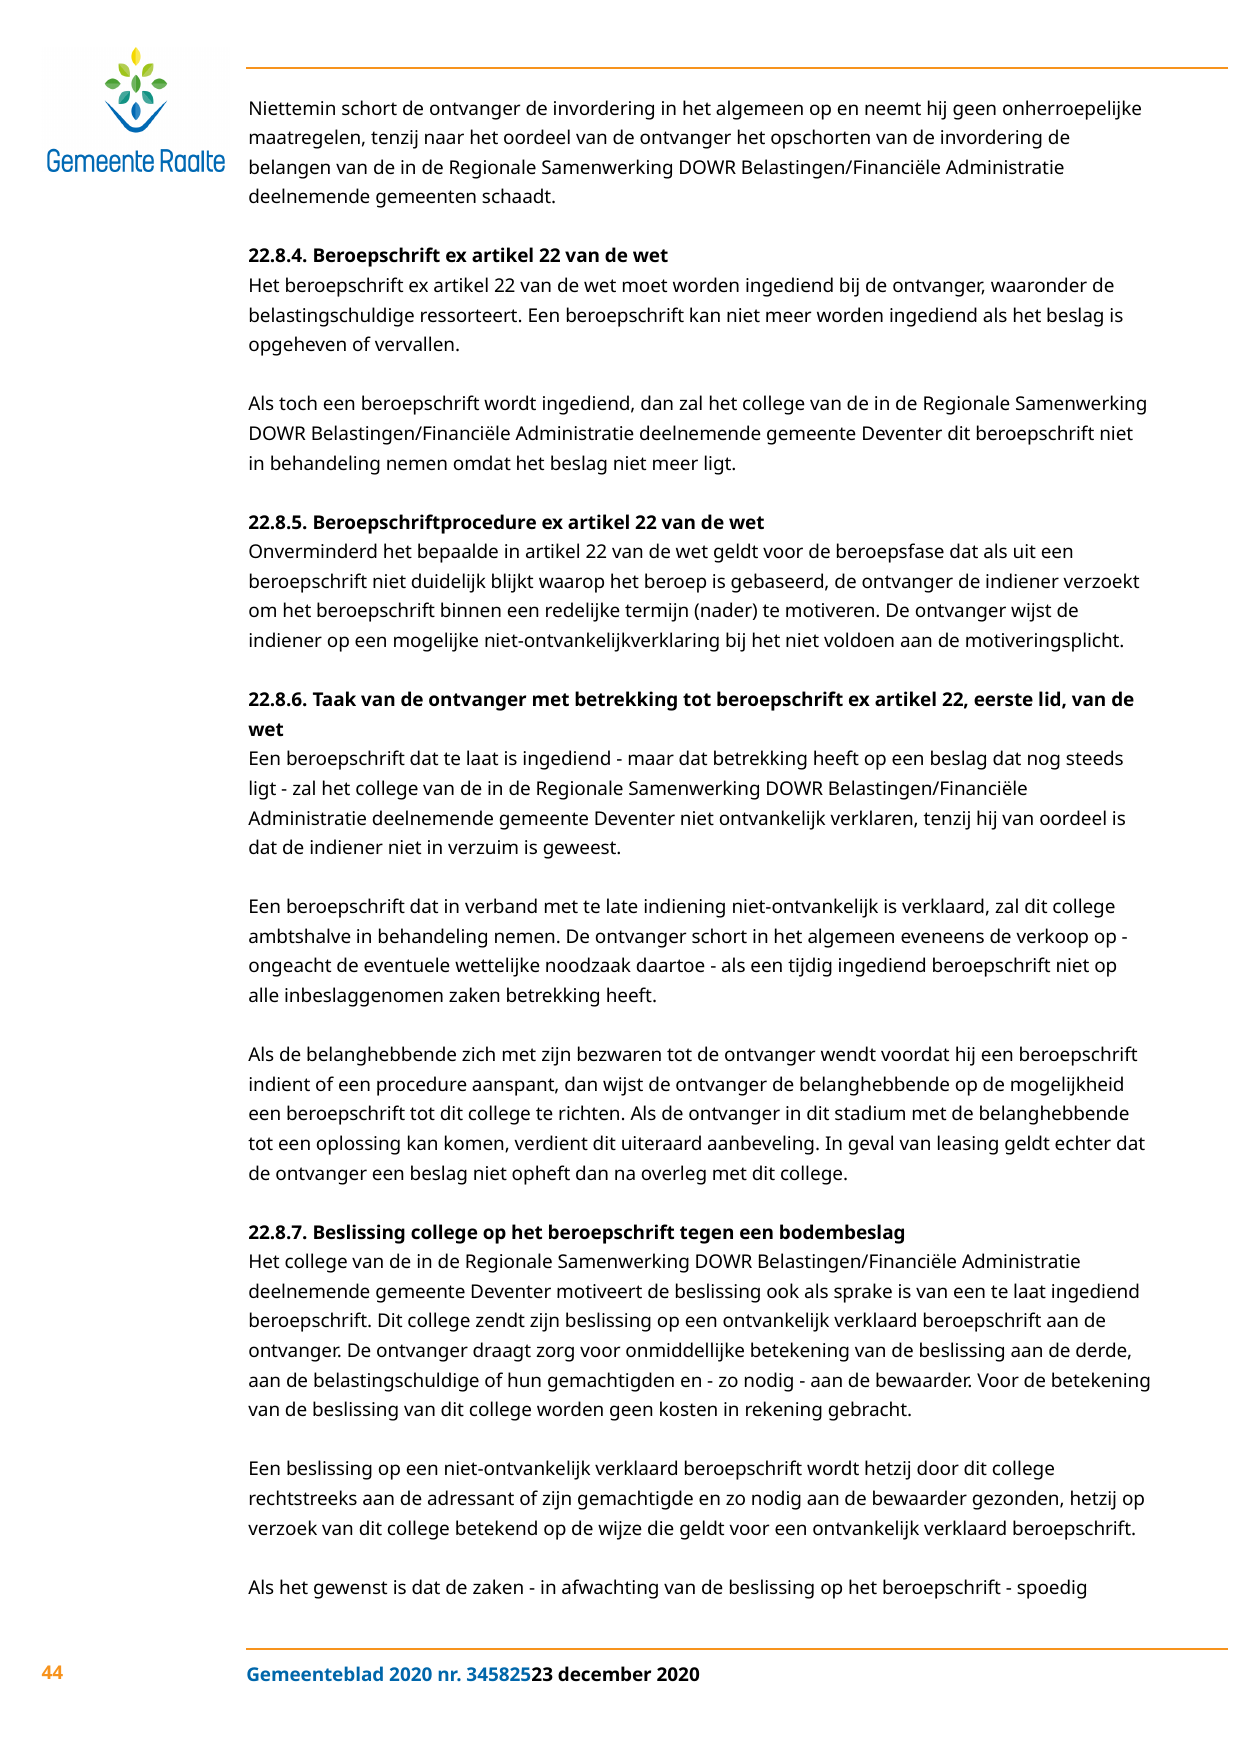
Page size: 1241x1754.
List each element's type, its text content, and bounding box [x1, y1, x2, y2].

text Als de belanghebbende zich met zijn bezwaren tot de ontvanger wendt voordat hij een beroepschrift indient of een procedure aanspant, dan wijst de ontvanger de belanghebbende op de mogelijkheid een beroepschrift tot dit college te richten. Als de ontvanger in dit stadium met de belanghebbende tot een oplossing kan komen, verdient dit uiteraard aanbeveling. In geval van leasing geldt echter dat de ontvanger een beslag niet opheft dan na overleg met dit college. [248, 1041, 1152, 1186]
text Het beroepschrift ex artikel 22 van de wet moet worden ingediend bij de ontvanger, waaronder de belastingschuldige ressorteert. Een beroepschrift kan niet meer worden ingediend als het beslag is opgeheven of vervallen. [248, 272, 1152, 357]
text Als het gewenst is dat de zaken - in afwachting van de beslissing op het beroepschrift - spoedig [248, 1574, 1152, 1600]
text Niettemin schort de ontvanger de invordering in het algemeen op en neemt hij geen onherroepelijke maatregelen, tenzij naar het oordeel van de ontvanger het opschorten van de invordering de belangen van de in de Regionale Samenwerking DOWR Belastingen/Financiële Administratie deelnemende gemeenten schaadt. [248, 95, 1152, 209]
text Het college van de in de Regionale Samenwerking DOWR Belastingen/Financiële Administratie deelnemende gemeente Deventer motiveert de beslissing ook als sprake is van een te laat ingediend beroepschrift. Dit college zendt zijn beslissing op een ontvankelijk verklaard beroepschrift aan de ontvanger. De ontvanger draagt zorg voor onmiddellijke betekening van de beslissing aan de derde, aan de belastingschuldige of hun gemachtigden en - zo nodig - aan de bewaarder. Voor de betekening van de beslissing van dit college worden geen kosten in rekening gebracht. [248, 1248, 1152, 1422]
text Een beslissing op een niet-ontvankelijk verklaard beroepschrift wordt hetzij door dit college rechtstreeks aan de adressant of zijn gemachtigde en zo nodig aan de bewaarder gezonden, hetzij op verzoek van dit college betekend op de wijze die geldt voor een ontvankelijk verklaard beroepschrift. [248, 1456, 1152, 1541]
text 22.8.6. Taak van de ontvanger met betrekking tot beroepschrift ex artikel 22, eerste lid, van de wet [248, 686, 1152, 742]
text Een beroepschrift dat in verband met te late indiening niet-ontvankelijk is verklaard, zal dit college ambtshalve in behandeling nemen. De ontvanger schort in het algemeen eveneens de verkoop op - ongeacht de eventuele wettelijke noodzaak daartoe - als een tijdig ingediend beroepschrift niet op alle inbeslaggenomen zaken betrekking heeft. [248, 893, 1152, 1008]
text Onverminderd het bepaalde in artikel 22 van de wet geldt voor de beroepsfase dat als uit een beroepschrift niet duidelijk blijkt waarop het beroep is gebaseerd, de ontvanger de indiener verzoekt om het beroepschrift binnen een redelijke termijn (nader) te motiveren. De ontvanger wijst de indiener op een mogelijke niet-ontvankelijkverklaring bij het niet voldoen aan de motiveringsplicht. [248, 538, 1152, 653]
text 22.8.4. Beroepschrift ex artikel 22 van de wet [248, 243, 1152, 268]
text 22.8.5. Beroepschriftprocedure ex artikel 22 van de wet [248, 509, 1152, 535]
text 22.8.7. Beslissing college op het beroepschrift tegen een bodembeslag [248, 1219, 1152, 1245]
picture [41, 47, 231, 172]
text Als toch een beroepschrift wordt ingediend, dan zal het college van de in de Regionale Samenwerking DOWR Belastingen/Financiële Administratie deelnemende gemeente Deventer dit beroepschrift niet in behandeling nemen omdat het beslag niet meer ligt. [248, 391, 1152, 476]
text Een beroepschrift dat te laat is ingediend - maar dat betrekking heeft op een beslag dat nog steeds ligt - zal het college van de in de Regionale Samenwerking DOWR Belastingen/Financiële Administratie deelnemende gemeente Deventer niet ontvankelijk verklaren, tenzij hij van oordeel is dat de indiener niet in verzuim is geweest. [248, 746, 1152, 860]
